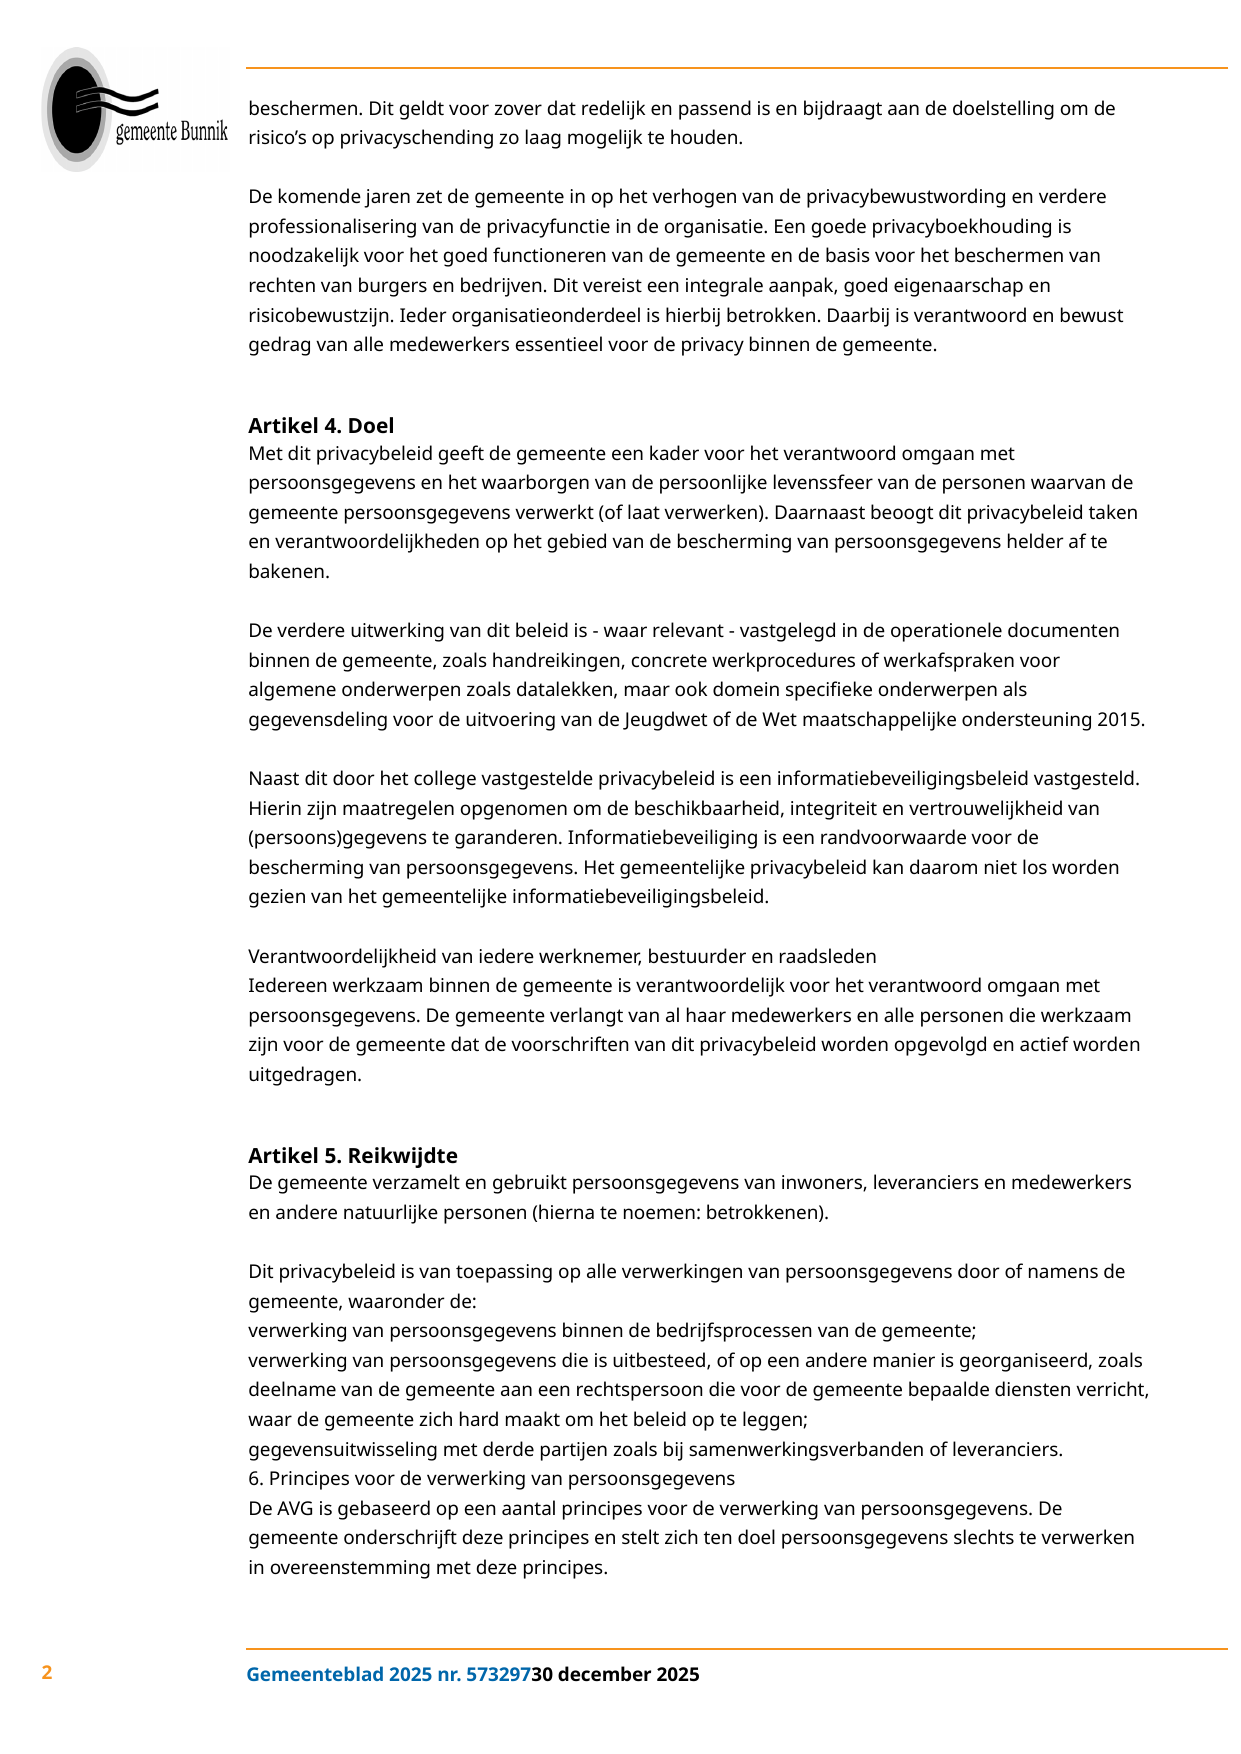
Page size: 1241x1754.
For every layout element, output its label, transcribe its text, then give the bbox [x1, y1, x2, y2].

text Met dit privacybeleid geeft de gemeente een kader voor het verantwoord omgaan met persoonsgegevens en het waarborgen van de persoonlijke levenssfeer van de personen waarvan de gemeente persoonsgegevens verwerkt (of laat verwerken). Daarnaast beoogt dit privacybeleid taken en verantwoordelijkheden op het gebied van de bescherming van persoonsgegevens helder af te bakenen. [248, 440, 1152, 584]
text Iedereen werkzaam binnen de gemeente is verantwoordelijk voor het verantwoord omgaan met persoonsgegevens. De gemeente verlangt van al haar medewerkers en alle personen die werkzaam zijn voor de gemeente dat de voorschriften van dit privacybeleid worden opgevolgd en actief worden uitgedragen. [248, 972, 1152, 1087]
text 6. Principes voor de verwerking van persoonsgegevens [248, 1465, 1152, 1491]
text Artikel 4. Doel [248, 411, 1152, 440]
text beschermen. Dit geldt voor zover dat redelijk en passend is en bijdraagt aan de doelstelling om de risico’s op privacyschending zo laag mogelijk te houden. [248, 95, 1152, 150]
picture [41, 47, 231, 172]
text verwerking van persoonsgegevens binnen de bedrijfsprocessen van de gemeente; [248, 1317, 1152, 1343]
text verwerking van persoonsgegevens die is uitbesteed, of op een andere manier is georganiseerd, zoals deelname van de gemeente aan een rechtspersoon die voor de gemeente bepaalde diensten verricht, waar de gemeente zich hard maakt om het beleid op te leggen; [248, 1347, 1152, 1432]
text Verantwoordelijkheid van iedere werknemer, bestuurder en raadsleden [248, 943, 1152, 968]
text De AVG is gebaseerd op een aantal principes voor de verwerking van persoonsgegevens. De gemeente onderschrijft deze principes en stelt zich ten doel persoonsgegevens slechts te verwerken in overeenstemming met deze principes. [248, 1495, 1152, 1580]
text De verdere uitwerking van dit beleid is - waar relevant - vastgelegd in de operationele documenten binnen de gemeente, zoals handreikingen, concrete werkprocedures of werkafspraken voor algemene onderwerpen zoals datalekken, maar ook domein specifieke onderwerpen als gegevensdeling voor de uitvoering van de Jeugdwet of de Wet maatschappelijke ondersteuning 2015. [248, 617, 1152, 732]
text Naast dit door het college vastgestelde privacybeleid is een informatiebeveiligingsbeleid vastgesteld. Hierin zijn maatregelen opgenomen om de beschikbaarheid, integriteit en vertrouwelijkheid van (persoons)gegevens te garanderen. Informatiebeveiliging is een randvoorwaarde voor de bescherming van persoonsgegevens. Het gemeentelijke privacybeleid kan daarom niet los worden gezien van het gemeentelijke informatiebeveiligingsbeleid. [248, 765, 1152, 909]
text gegevensuitwisseling met derde partijen zoals bij samenwerkingsverbanden of leveranciers. [248, 1436, 1152, 1462]
text De komende jaren zet de gemeente in op het verhogen van de privacybewustwording en verdere professionalisering van de privacyfunctie in de organisatie. Een goede privacyboekhouding is noodzakelijk voor het goed functioneren van de gemeente en de basis voor het beschermen van rechten van burgers en bedrijven. Dit vereist een integrale aanpak, goed eigenaarschap en risicobewustzijn. Ieder organisatieonderdeel is hierbij betrokken. Daarbij is verantwoord en bewust gedrag van alle medewerkers essentieel voor de privacy binnen de gemeente. [248, 183, 1152, 357]
text Artikel 5. Reikwijdte [248, 1141, 1152, 1169]
text Dit privacybeleid is van toepassing op alle verwerkingen van persoonsgegevens door of namens de gemeente, waaronder de: [248, 1258, 1152, 1314]
text De gemeente verzamelt en gebruikt persoonsgegevens van inwoners, leveranciers en medewerkers en andere natuurlijke personen (hierna te noemen: betrokkenen). [248, 1169, 1152, 1225]
